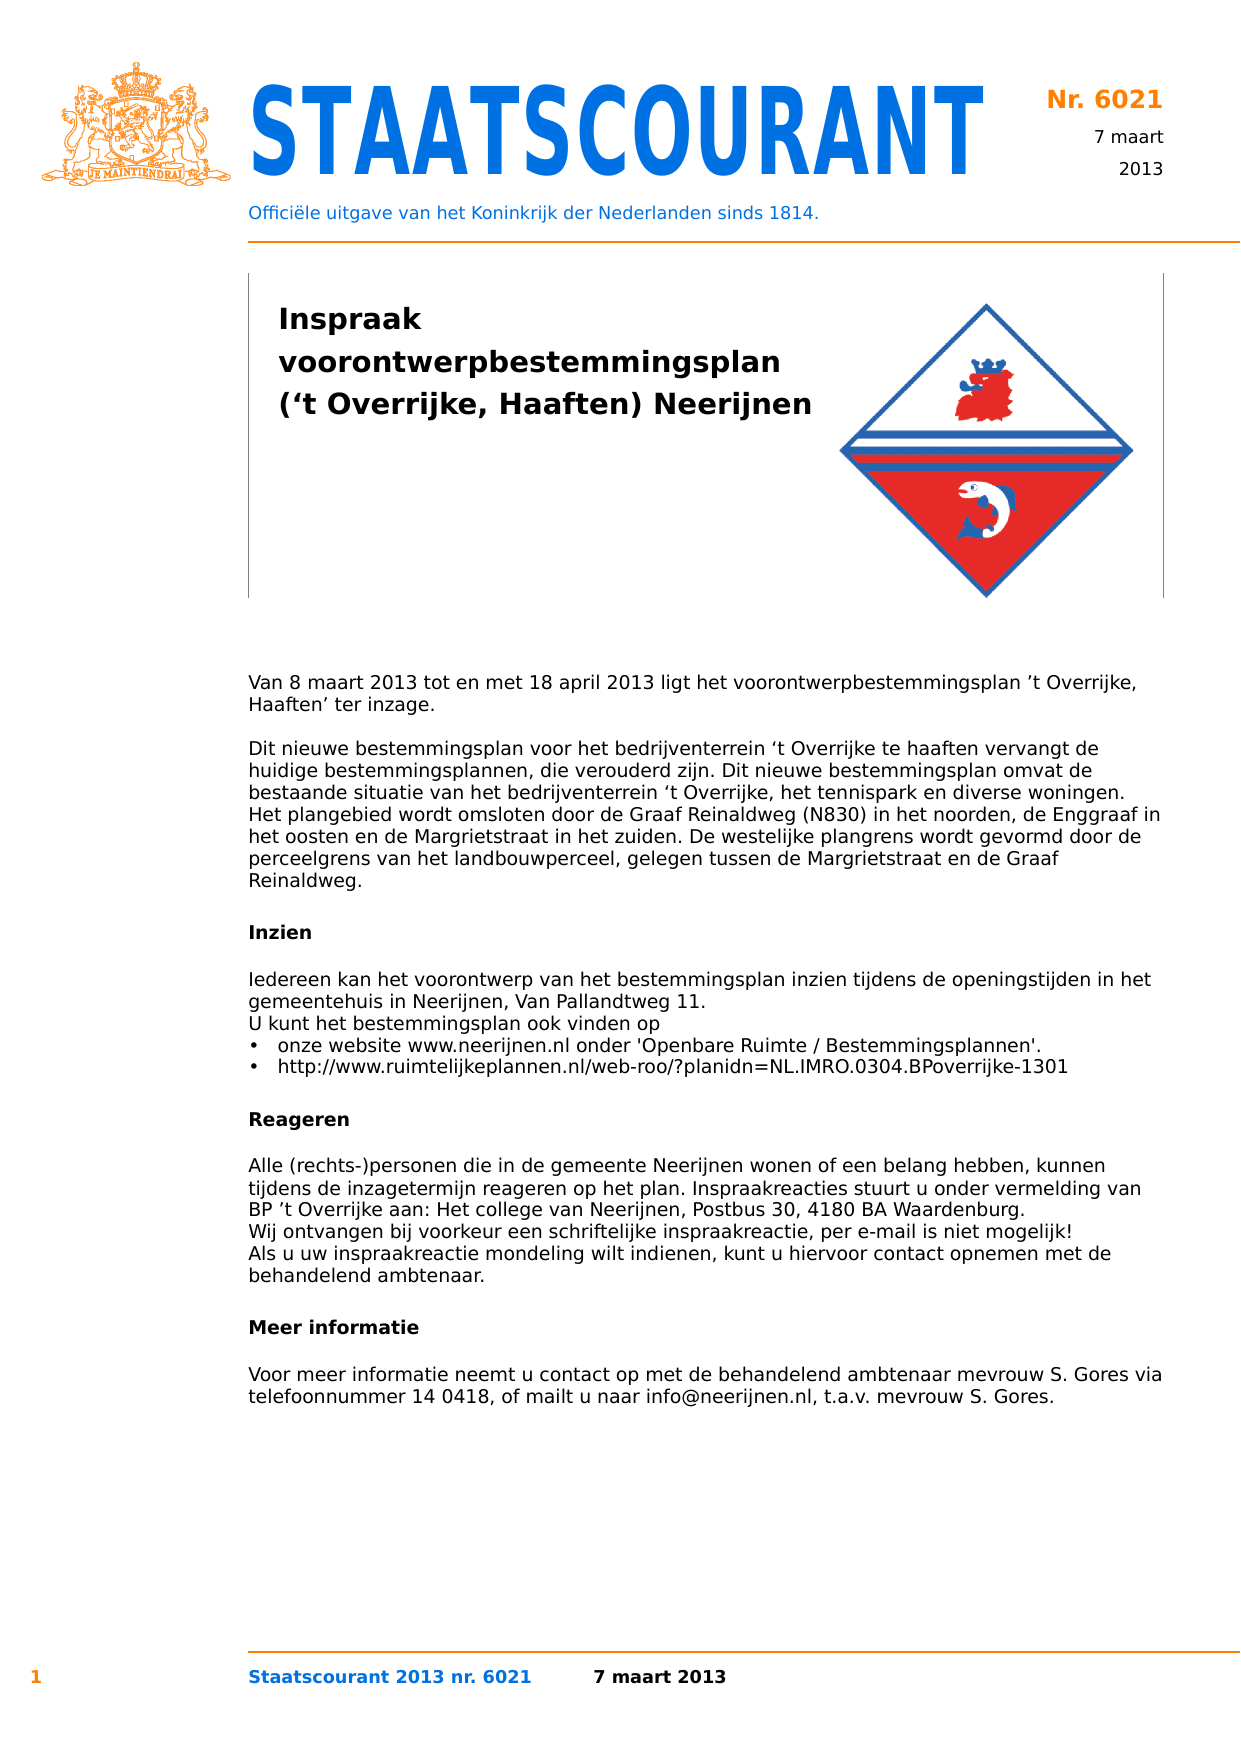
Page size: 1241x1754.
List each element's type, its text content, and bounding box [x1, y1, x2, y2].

picture [838, 302, 1134, 598]
table_header Nr. 6021 [998, 62, 1240, 121]
text Voor meer informatie neemt u contact op met de behandelend ambtenaar mevrouw S. Gores via telefoonnummer 14 0418, of mailt u naar info@neerijnen.nl, t.a.v. mevrouw S. Gores. [248, 1364, 1163, 1408]
subtitle Inspraak voorontwerpbestemmingsplan (‘t Overrijke, Haaften) Neerijnen [249, 273, 1163, 598]
text Wij ontvangen bij voorkeur een schriftelijke inspraakreactie, per e-mail is niet mogelijk! [248, 1221, 1163, 1243]
text Van 8 maart 2013 tot en met 18 april 2013 ligt het voorontwerpbestemmingsplan ’t Overrijke, Haaften’ ter inzage. [248, 672, 1163, 716]
table_cell Officiële uitgave van het Koninkrijk der Nederlanden sinds 1814. [248, 203, 1240, 241]
picture [41, 62, 231, 186]
subtitle Inzien [248, 922, 1163, 943]
table_header STAATSCOURANT [248, 62, 998, 203]
table_cell 2013 [998, 153, 1240, 203]
text • http://www.ruimtelijkeplannen.nl/web-roo/?planidn=NL.IMRO.0304.BPoverrijke-1301 [248, 1056, 1163, 1078]
text Alle (rechts-)personen die in de gemeente Neerijnen wonen of een belang hebben, kunnen tijdens de inzagetermijn reageren op het plan. Inspraakreacties stuurt u onder vermelding van BP ’t Overrijke aan: Het college van Neerijnen, Postbus 30, 4180 BA Waardenburg. [248, 1155, 1163, 1221]
text Het plangebied wordt omsloten door de Graaf Reinaldweg (N830) in het noorden, de Enggraaf in het oosten en de Margrietstraat in het zuiden. De westelijke plangrens wordt gevormd door de perceelgrens van het landbouwperceel, gelegen tussen de Margrietstraat en de Graaf Reinaldweg. [248, 804, 1163, 892]
text Als u uw inspraakreactie mondeling wilt indienen, kunt u hiervoor contact opnemen met de behandelend ambtenaar. [248, 1243, 1163, 1287]
text U kunt het bestemmingsplan ook vinden op [248, 1012, 1163, 1034]
text Iedereen kan het voorontwerp van het bestemmingsplan inzien tijdens de openingstijden in het gemeentehuis in Neerijnen, Van Pallandtweg 11. [248, 968, 1163, 1012]
subtitle Meer informatie [248, 1317, 1163, 1339]
text • onze website www.neerijnen.nl onder 'Openbare Ruimte / Bestemmingsplannen'. [248, 1034, 1163, 1056]
table_header [25, 62, 248, 241]
subtitle Reageren [248, 1108, 1163, 1130]
table_cell 7 maart [998, 121, 1240, 153]
text Dit nieuwe bestemmingsplan voor het bedrijventerrein ‘t Overrijke te haaften vervangt de huidige bestemmingsplannen, die verouderd zijn. Dit nieuwe bestemmingsplan omvat de bestaande situatie van het bedrijventerrein ‘t Overrijke, het tennispark en diverse woningen. [248, 738, 1163, 804]
